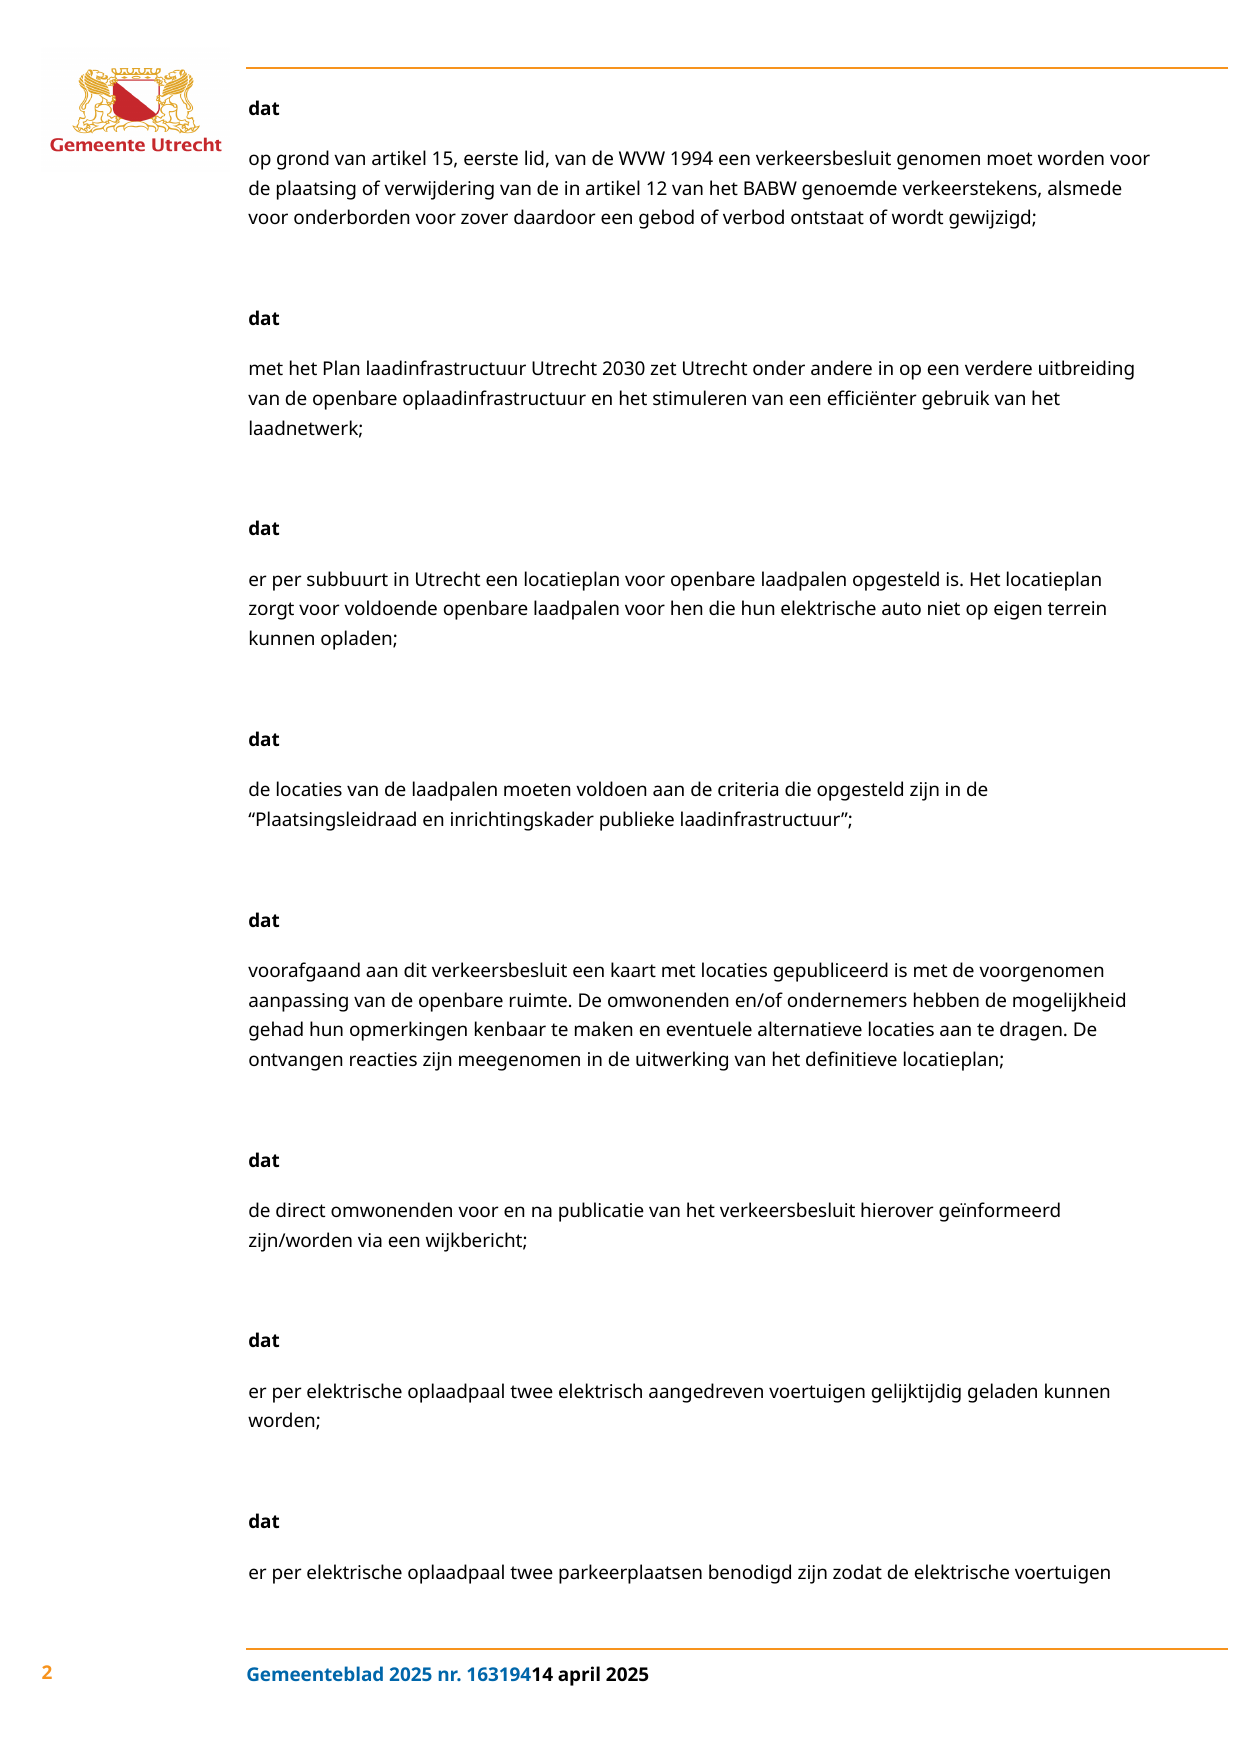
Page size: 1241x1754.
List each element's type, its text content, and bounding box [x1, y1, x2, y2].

text met het Plan laadinfrastructuur Utrecht 2030 zet Utrecht onder andere in op een verdere uitbreiding van de openbare oplaadinfrastructuur en het stimuleren van een efficiënter gebruik van het laadnetwerk; [248, 356, 1152, 441]
text dat [248, 726, 1152, 752]
text dat [248, 1508, 1152, 1534]
text voorafgaand aan dit verkeersbesluit een kaart met locaties gepubliceerd is met de voorgenomen aanpassing van de openbare ruimte. De omwonenden en/of ondernemers hebben de mogelijkheid gehad hun opmerkingen kenbaar te maken en eventuele alternatieve locaties aan te dragen. De ontvangen reacties zijn meegenomen in de uitwerking van het definitieve locatieplan; [248, 957, 1152, 1072]
text de direct omwonenden voor en na publicatie van het verkeersbesluit hierover geïnformeerd zijn/worden via een wijkbericht; [248, 1197, 1152, 1253]
text dat [248, 95, 1152, 121]
text dat [248, 516, 1152, 541]
text er per elektrische oplaadpaal twee elektrisch aangedreven voertuigen gelijktijdig geladen kunnen worden; [248, 1378, 1152, 1433]
text op grond van artikel 15, eerste lid, van de WVW 1994 een verkeersbesluit genomen moet worden voor de plaatsing of verwijdering van de in artikel 12 van het BABW genoemde verkeerstekens, alsmede voor onderborden voor zover daardoor een gebod of verbod ontstaat of wordt gewijzigd; [248, 145, 1152, 230]
text dat [248, 1328, 1152, 1353]
text dat [248, 305, 1152, 331]
text de locaties van de laadpalen moeten voldoen aan de criteria die opgesteld zijn in de “Plaatsingsleidraad en inrichtingskader publieke laadinfrastructuur”; [248, 776, 1152, 832]
text er per elektrische oplaadpaal twee parkeerplaatsen benodigd zijn zodat de elektrische voertuigen [248, 1559, 1152, 1585]
picture [41, 47, 231, 172]
text dat [248, 1147, 1152, 1173]
text er per subbuurt in Utrecht een locatieplan voor openbare laadpalen opgesteld is. Het locatieplan zorgt voor voldoende openbare laadpalen voor hen die hun elektrische auto niet op eigen terrein kunnen opladen; [248, 566, 1152, 651]
text dat [248, 907, 1152, 933]
